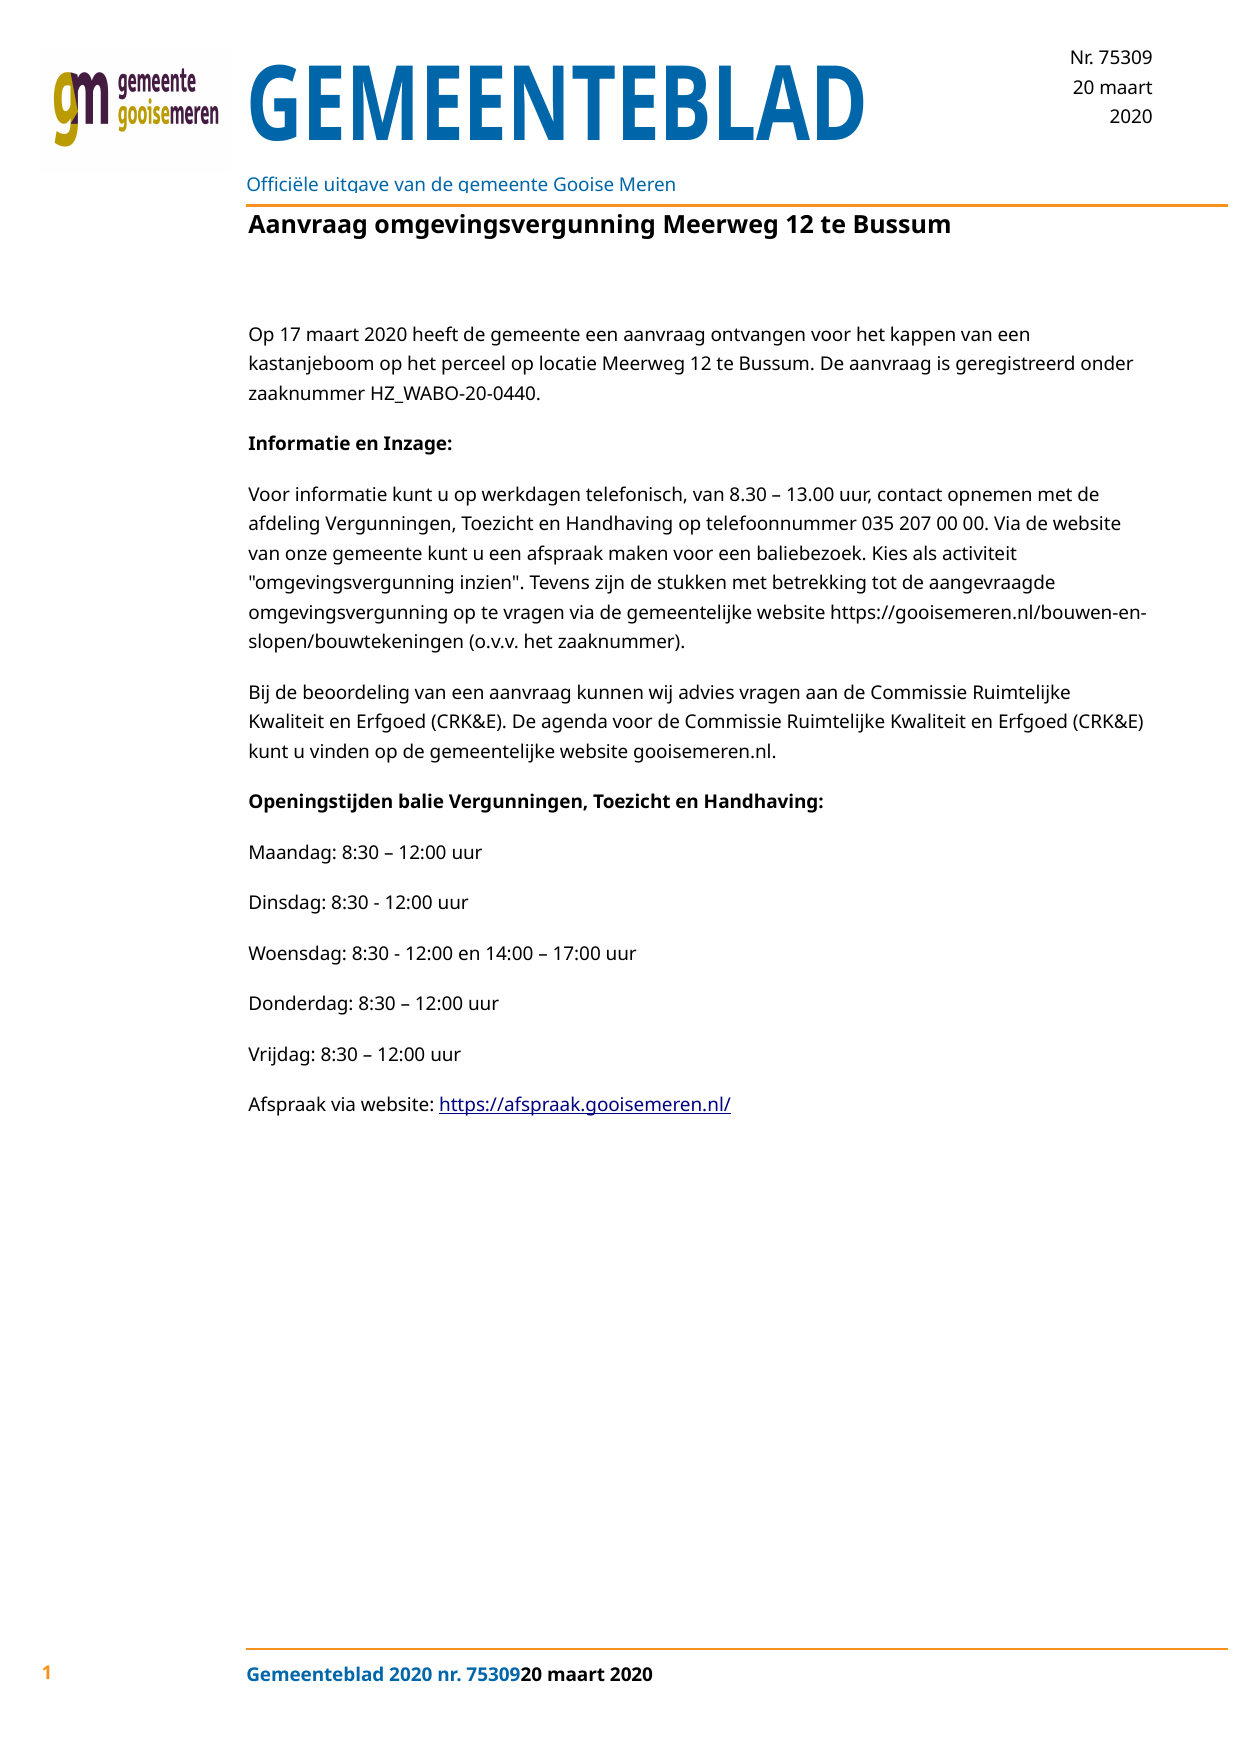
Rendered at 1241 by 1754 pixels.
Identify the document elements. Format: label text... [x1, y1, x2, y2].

text Maandag: 8:30 – 12:00 uur [248, 839, 1152, 865]
text Vrijdag: 8:30 – 12:00 uur [248, 1041, 1152, 1066]
text Donderdag: 8:30 – 12:00 uur [248, 990, 1152, 1016]
text Voor informatie kunt u op werkdagen telefonisch, van 8.30 – 13.00 uur, contact opnemen met de afdeling Vergunningen, Toezicht en Handhaving op telefoonnummer 035 207 00 00. Via de website van onze gemeente kunt u een afspraak maken voor een baliebezoek. Kies als activiteit "omgevingsvergunning inzien". Tevens zijn de stukken met betrekking tot de aangevraagde omgevingsvergunning op te vragen via de gemeentelijke website https://gooisemeren.nl/bouwen-en-slopen/bouwtekeningen (o.v.v. het zaaknummer). [248, 481, 1152, 654]
picture [41, 47, 231, 172]
text Informatie en Inzage: [248, 430, 1152, 456]
text Woensdag: 8:30 - 12:00 en 14:00 – 17:00 uur [248, 940, 1152, 966]
text Afspraak via website: https://afspraak.gooisemeren.nl/ [248, 1091, 1152, 1117]
text Op 17 maart 2020 heeft de gemeente een aanvraag ontvangen voor het kappen van een kastanjeboom op het perceel op locatie Meerweg 12 te Bussum. De aanvraag is geregistreerd onder zaaknummer HZ_WABO-20-0440. [248, 321, 1152, 406]
text Openingstijden balie Vergunningen, Toezicht en Handhaving: [248, 789, 1152, 814]
text Bij de beoordeling van een aanvraag kunnen wij advies vragen aan de Commissie Ruimtelijke Kwaliteit en Erfgoed (CRK&E). De agenda voor de Commissie Ruimtelijke Kwaliteit en Erfgoed (CRK&E) kunt u vinden op de gemeentelijke website gooisemeren.nl. [248, 679, 1152, 764]
text Aanvraag omgevingsvergunning Meerweg 12 te Bussum [248, 207, 1152, 241]
text Dinsdag: 8:30 - 12:00 uur [248, 889, 1152, 915]
